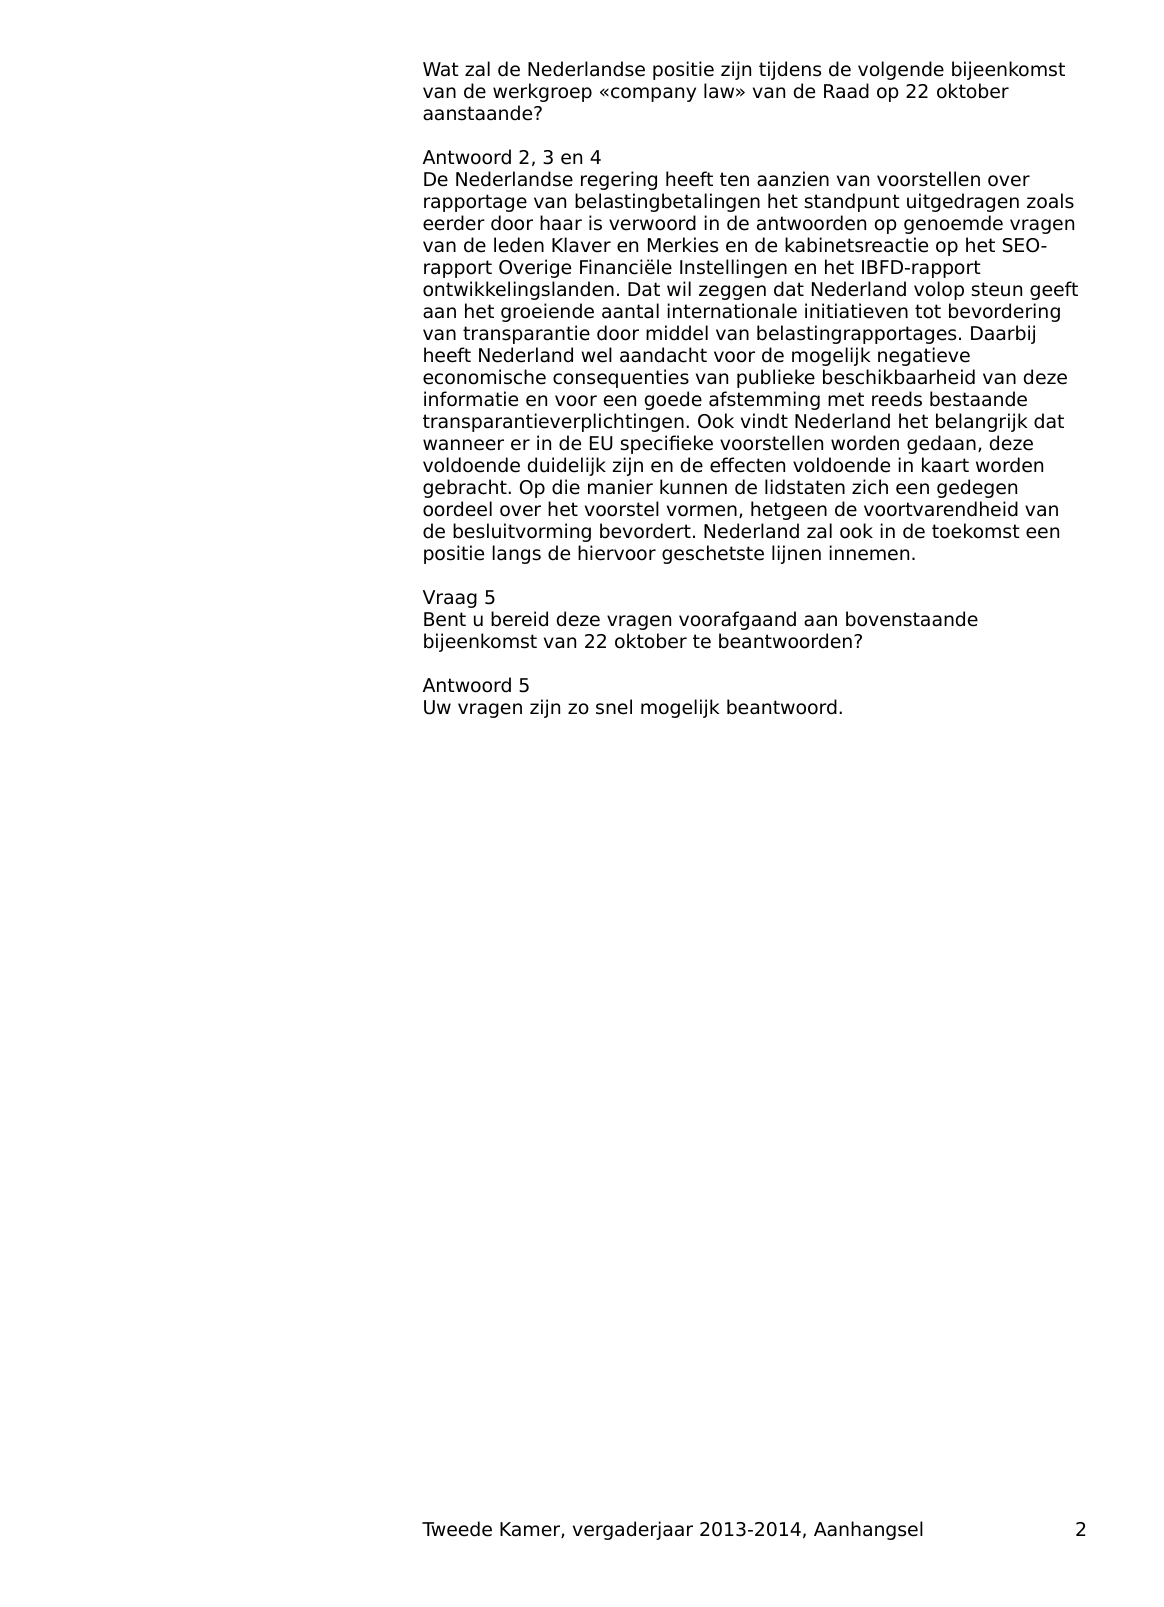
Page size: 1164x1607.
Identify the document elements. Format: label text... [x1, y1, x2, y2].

text De Nederlandse regering heeft ten aanzien van voorstellen over rapportage van belastingbetalingen het standpunt uitgedragen zoals eerder door haar is verwoord in de antwoorden op genoemde vragen van de leden Klaver en Merkies en de kabinetsreactie op het SEO-rapport Overige Financiële Instellingen en het IBFD-rapport ontwikkelingslanden. Dat wil zeggen dat Nederland volop steun geeft aan het groeiende aantal internationale initiatieven tot bevordering van transparantie door middel van belastingrapportages. Daarbij heeft Nederland wel aandacht voor de mogelijk negatieve economische consequenties van publieke beschikbaarheid van deze informatie en voor een goede afstemming met reeds bestaande transparantieverplichtingen. Ook vindt Nederland het belangrijk dat wanneer er in de EU specifieke voorstellen worden gedaan, deze voldoende duidelijk zijn en de effecten voldoende in kaart worden gebracht. Op die manier kunnen de lidstaten zich een gedegen oordeel over het voorstel vormen, hetgeen de voortvarendheid van de besluitvorming bevordert. Nederland zal ook in de toekomst een positie langs de hiervoor geschetste lijnen innemen. [422, 169, 1087, 565]
text Uw vragen zijn zo snel mogelijk beantwoord. [422, 697, 1087, 719]
text Antwoord 2, 3 en 4 [422, 147, 1087, 169]
text Bent u bereid deze vragen voorafgaand aan bovenstaande bijeenkomst van 22 oktober te beantwoorden? [422, 609, 1087, 653]
text Wat zal de Nederlandse positie zijn tijdens de volgende bijeenkomst van de werkgroep «company law» van de Raad op 22 oktober aanstaande? [422, 59, 1087, 125]
text Antwoord 5 [422, 675, 1087, 697]
text Vraag 5 [422, 587, 1087, 609]
